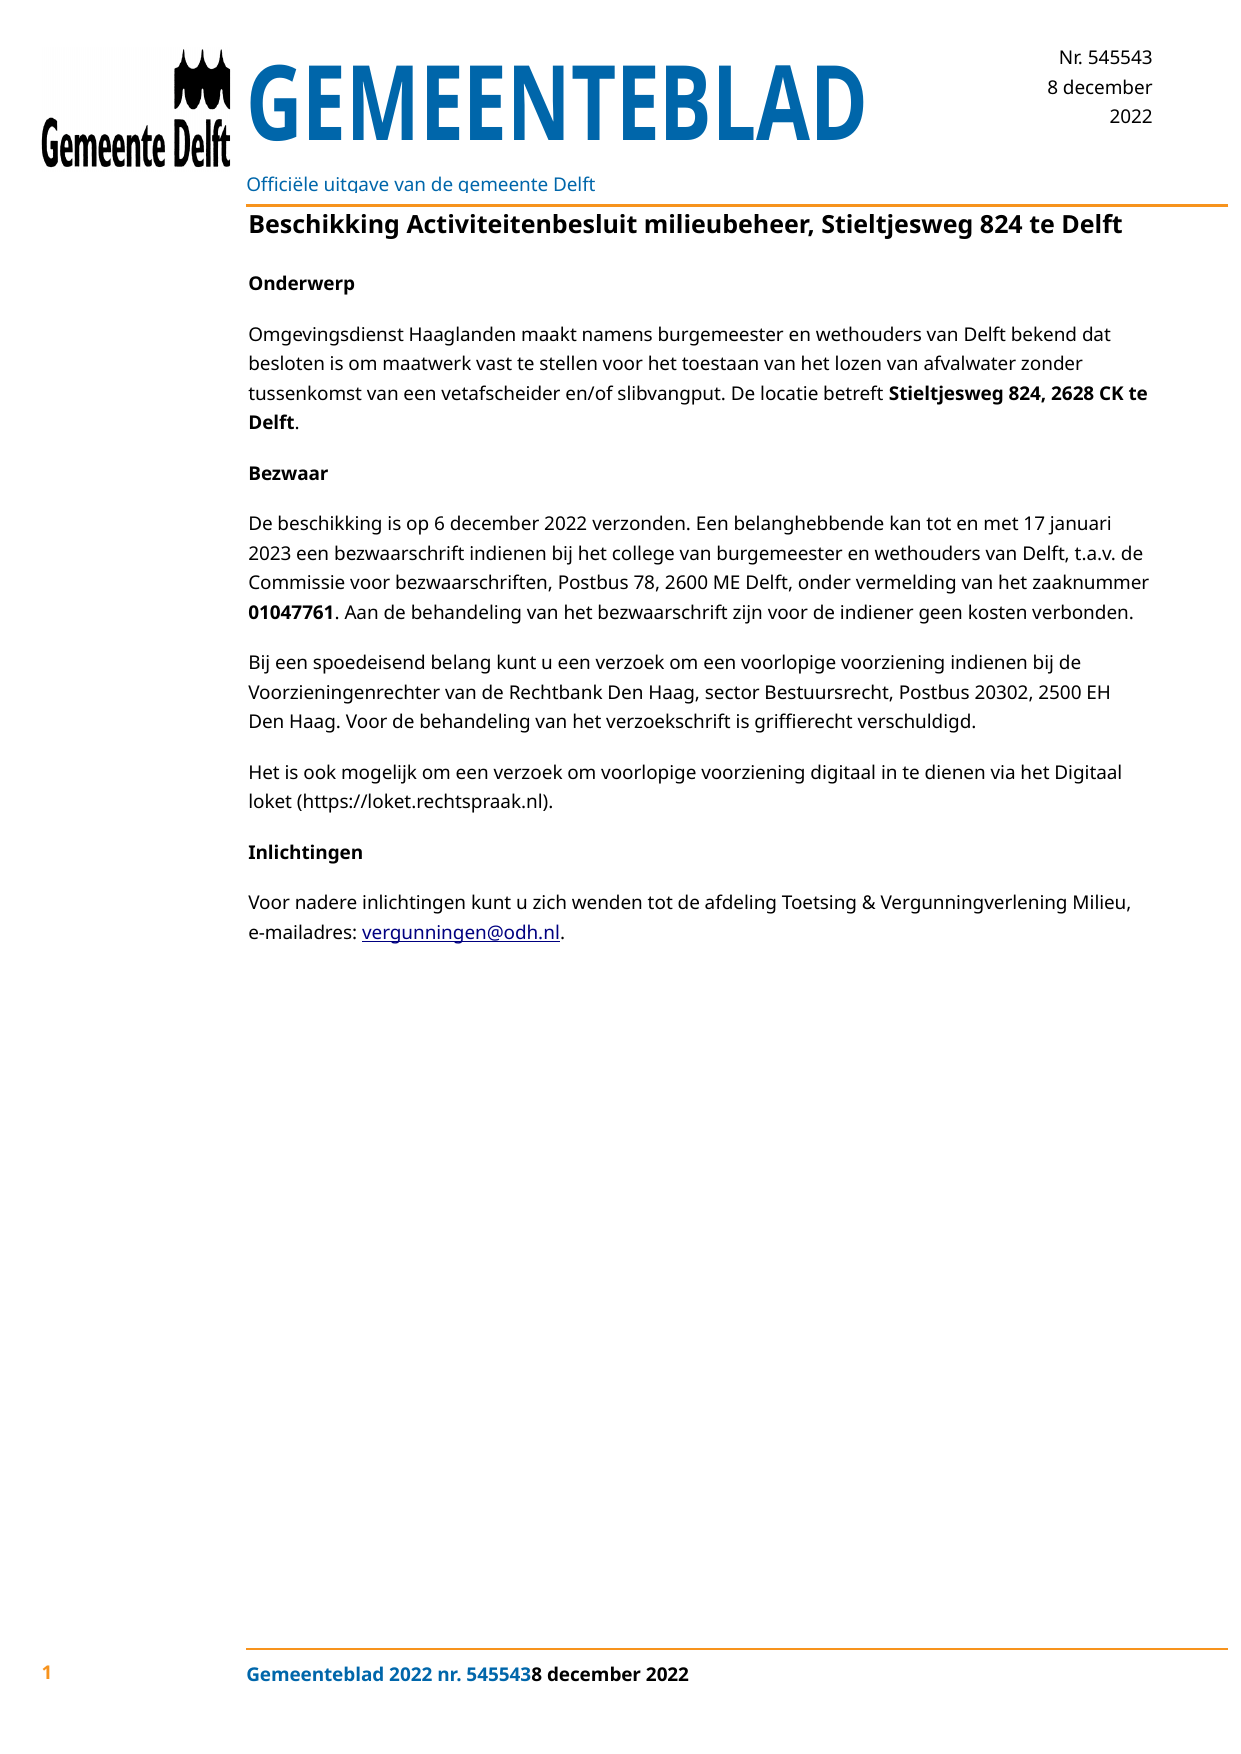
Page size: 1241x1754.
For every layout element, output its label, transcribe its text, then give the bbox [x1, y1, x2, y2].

text Bezwaar [248, 460, 1152, 486]
text Onderwerp [248, 270, 1152, 296]
picture [41, 47, 231, 172]
text Beschikking Activiteitenbesluit milieubeheer, Stieltjesweg 824 te Delft [248, 207, 1152, 241]
text Het is ook mogelijk om een verzoek om voorlopige voorziening digitaal in te dienen via het Digitaal loket (https://loket.rechtspraak.nl). [248, 759, 1152, 814]
text Bij een spoedeisend belang kunt u een verzoek om een voorlopige voorziening indienen bij de Voorzieningenrechter van de Rechtbank Den Haag, sector Bestuursrecht, Postbus 20302, 2500 EH Den Haag. Voor de behandeling van het verzoekschrift is griffierecht verschuldigd. [248, 649, 1152, 734]
text Inlichtingen [248, 839, 1152, 865]
text Voor nadere inlichtingen kunt u zich wenden tot de afdeling Toetsing & Vergunningverlening Milieu, e-mailadres: vergunningen@odh.nl. [248, 889, 1152, 945]
text De beschikking is op 6 december 2022 verzonden. Een belanghebbende kan tot en met 17 januari 2023 een bezwaarschrift indienen bij het college van burgemeester en wethouders van Delft, t.a.v. de Commissie voor bezwaarschriften, Postbus 78, 2600 ME Delft, onder vermelding van het zaaknummer 01047761. Aan de behandeling van het bezwaarschrift zijn voor de indiener geen kosten verbonden. [248, 510, 1152, 625]
text Omgevingsdienst Haaglanden maakt namens burgemeester en wethouders van Delft bekend dat besloten is om maatwerk vast te stellen voor het toestaan van het lozen van afvalwater zonder tussenkomst van een vetafscheider en/of slibvangput. De locatie betreft Stieltjesweg 824, 2628 CK te Delft. [248, 321, 1152, 435]
